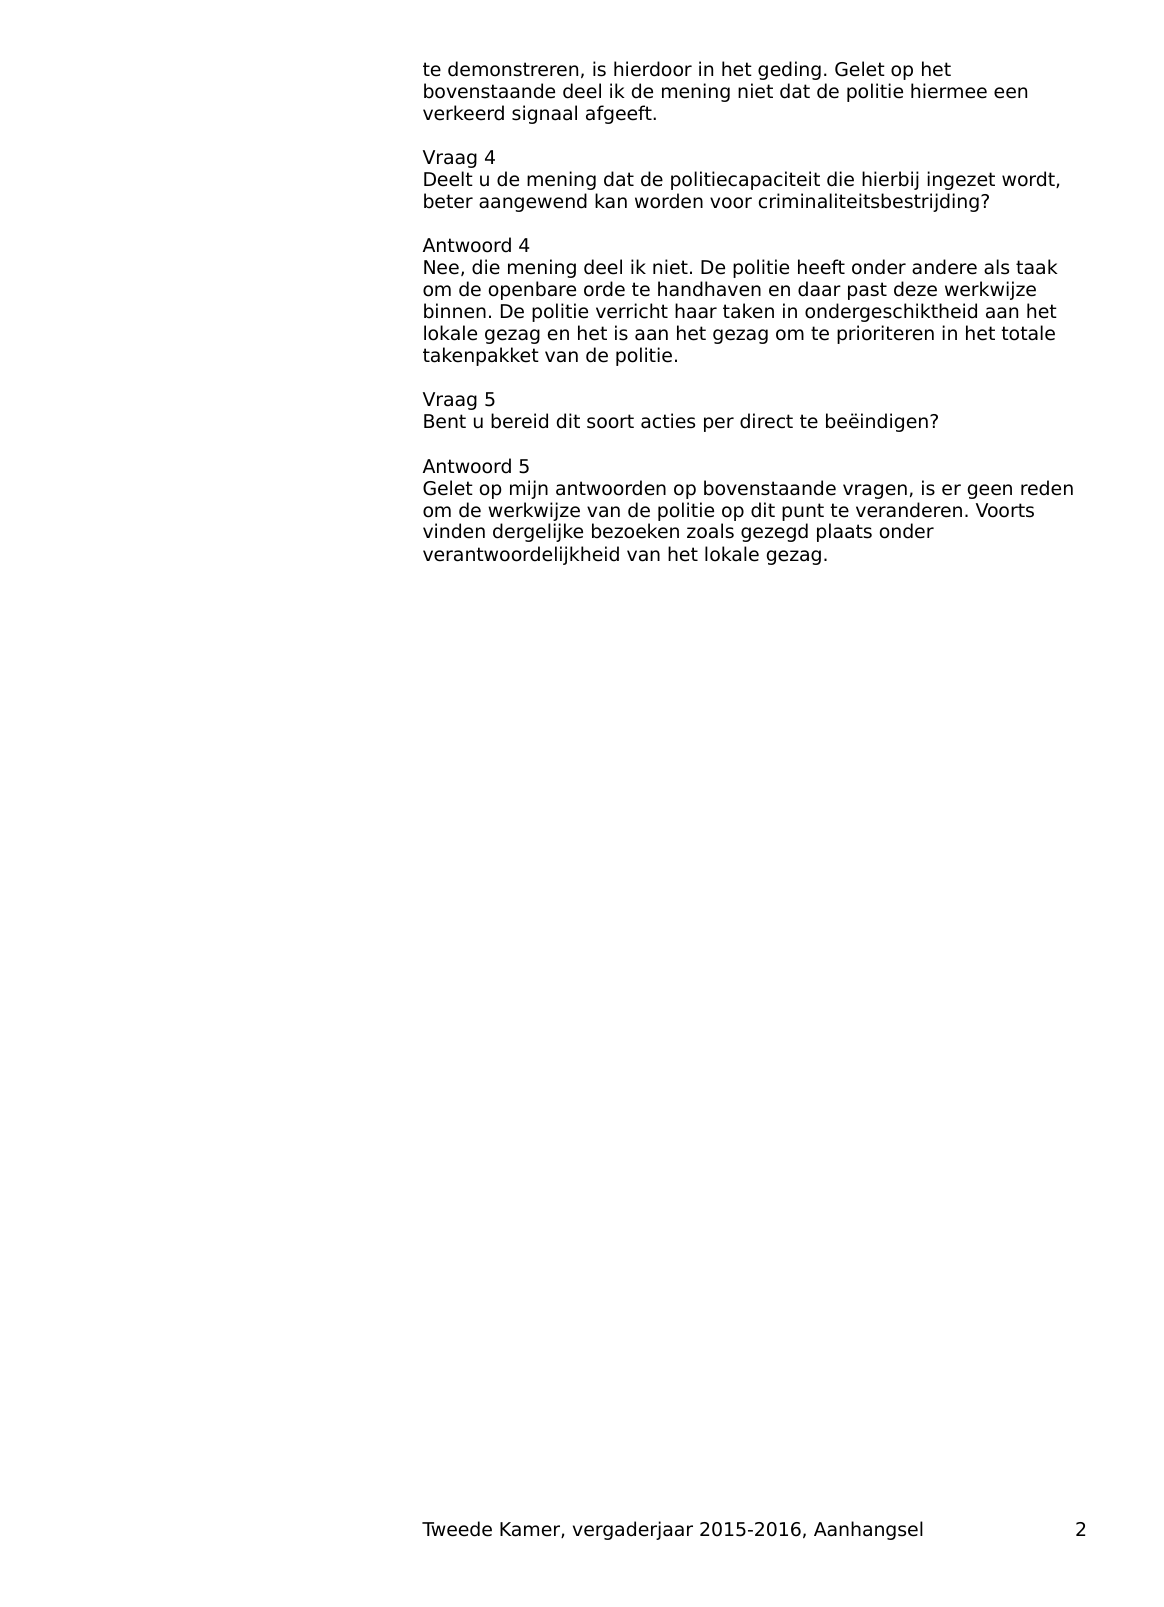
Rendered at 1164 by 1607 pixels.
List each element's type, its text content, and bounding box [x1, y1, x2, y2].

text Deelt u de mening dat de politiecapaciteit die hierbij ingezet wordt, beter aangewend kan worden voor criminaliteitsbestrijding? [422, 169, 1087, 213]
text Vraag 5 [422, 389, 1087, 411]
text Bent u bereid dit soort acties per direct te beëindigen? [422, 411, 1087, 433]
text te demonstreren, is hierdoor in het geding. Gelet op het bovenstaande deel ik de mening niet dat de politie hiermee een verkeerd signaal afgeeft. [422, 59, 1087, 125]
text Nee, die mening deel ik niet. De politie heeft onder andere als taak om de openbare orde te handhaven en daar past deze werkwijze binnen. De politie verricht haar taken in ondergeschiktheid aan het lokale gezag en het is aan het gezag om te prioriteren in het totale takenpakket van de politie. [422, 257, 1087, 367]
text Antwoord 4 [422, 235, 1087, 257]
text Vraag 4 [422, 147, 1087, 169]
text Gelet op mijn antwoorden op bovenstaande vragen, is er geen reden om de werkwijze van de politie op dit punt te veranderen. Voorts vinden dergelijke bezoeken zoals gezegd plaats onder verantwoordelijkheid van het lokale gezag. [422, 477, 1087, 565]
text Antwoord 5 [422, 456, 1087, 477]
